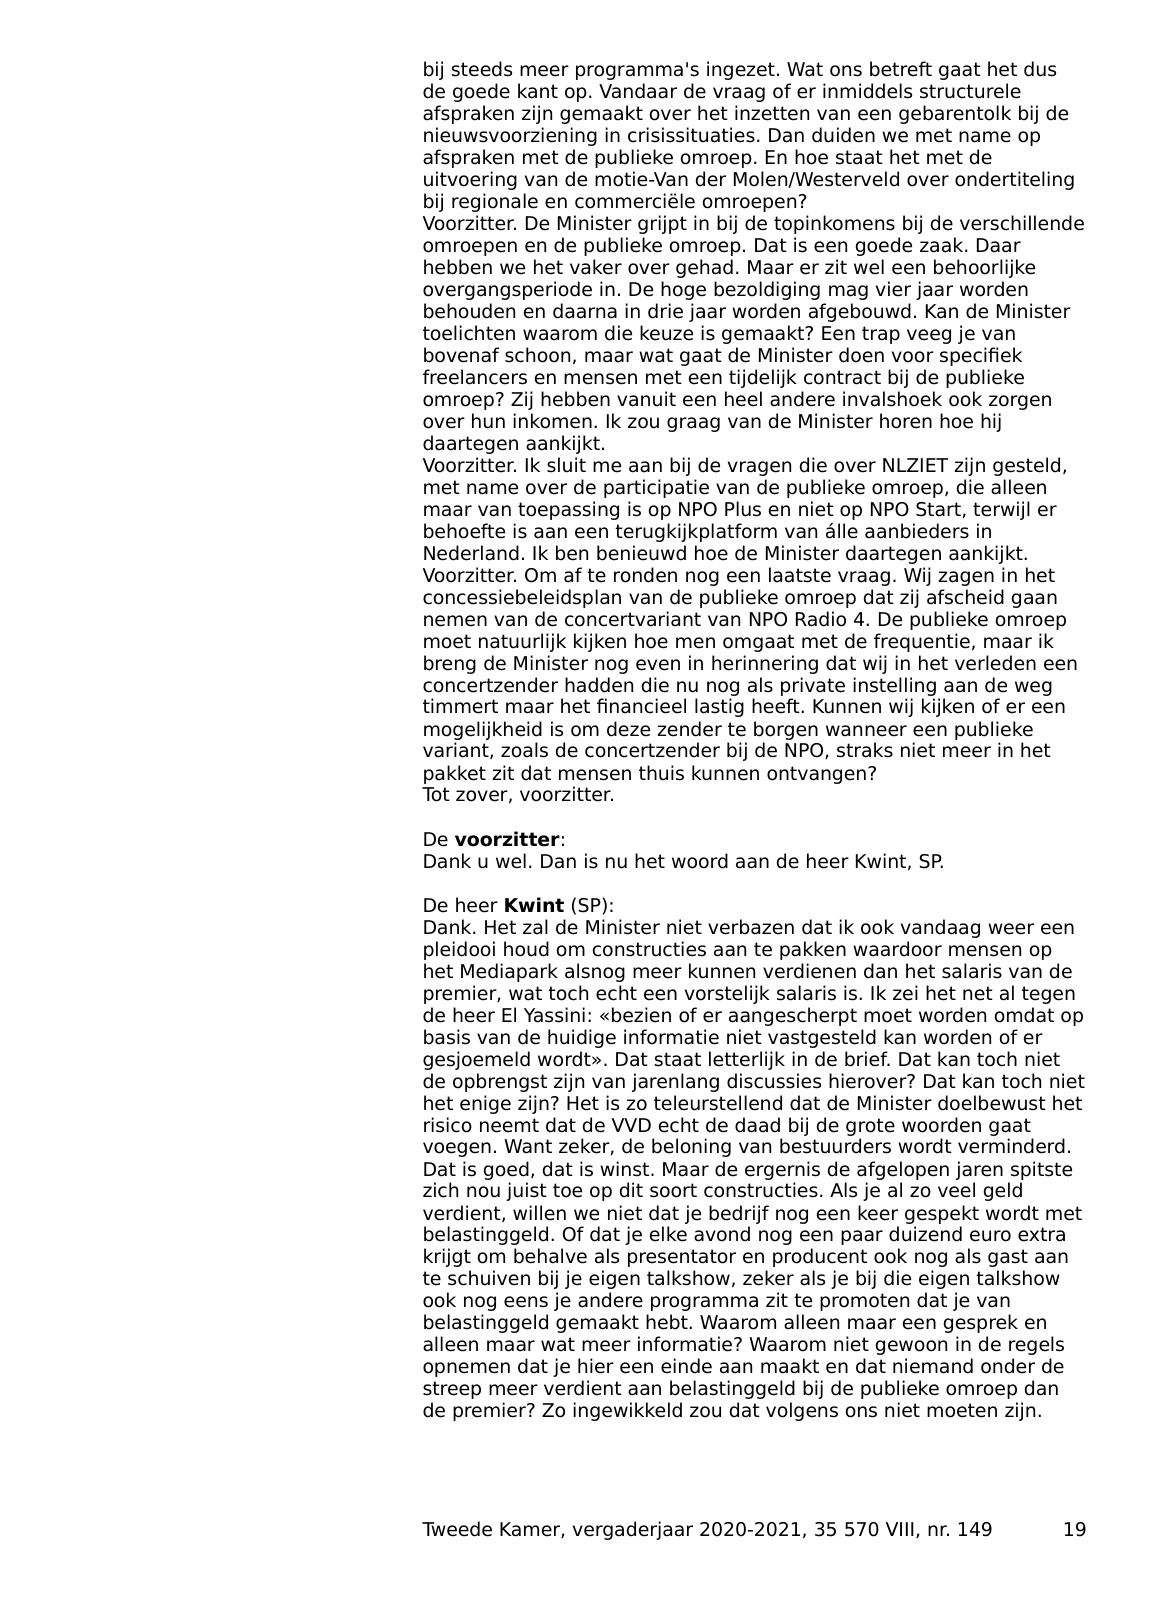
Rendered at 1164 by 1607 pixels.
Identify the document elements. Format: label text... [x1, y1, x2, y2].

text Tot zover, voorzitter. [422, 784, 1087, 806]
text bij steeds meer programma's ingezet. Wat ons betreft gaat het dus de goede kant op. Vandaar de vraag of er inmiddels structurele afspraken zijn gemaakt over het inzetten van een gebarentolk bij de nieuwsvoorziening in crisissituaties. Dan duiden we met name op afspraken met de publieke omroep. En hoe staat het met de uitvoering van de motie-Van der Molen/Westerveld over ondertiteling bij regionale en commerciële omroepen? [422, 59, 1087, 213]
text Voorzitter. De Minister grijpt in bij de topinkomens bij de verschillende omroepen en de publieke omroep. Dat is een goede zaak. Daar hebben we het vaker over gehad. Maar er zit wel een behoorlijke overgangsperiode in. De hoge bezoldiging mag vier jaar worden behouden en daarna in drie jaar worden afgebouwd. Kan de Minister toelichten waarom die keuze is gemaakt? Een trap veeg je van bovenaf schoon, maar wat gaat de Minister doen voor specifiek freelancers en mensen met een tijdelijk contract bij de publieke omroep? Zij hebben vanuit een heel andere invalshoek ook zorgen over hun inkomen. Ik zou graag van de Minister horen hoe hij daartegen aankijkt. [422, 213, 1087, 455]
text Dank u wel. Dan is nu het woord aan de heer Kwint, SP. [422, 851, 1087, 872]
text De heer Kwint (SP): [422, 895, 1087, 917]
text Voorzitter. Om af te ronden nog een laatste vraag. Wij zagen in het concessiebeleidsplan van de publieke omroep dat zij afscheid gaan nemen van de concertvariant van NPO Radio 4. De publieke omroep moet natuurlijk kijken hoe men omgaat met de frequentie, maar ik breng de Minister nog even in herinnering dat wij in het verleden een concertzender hadden die nu nog als private instelling aan de weg timmert maar het financieel lastig heeft. Kunnen wij kijken of er een mogelijkheid is om deze zender te borgen wanneer een publieke variant, zoals de concertzender bij de NPO, straks niet meer in het pakket zit dat mensen thuis kunnen ontvangen? [422, 564, 1087, 784]
text Dank. Het zal de Minister niet verbazen dat ik ook vandaag weer een pleidooi houd om constructies aan te pakken waardoor mensen op het Mediapark alsnog meer kunnen verdienen dan het salaris van de premier, wat toch echt een vorstelijk salaris is. Ik zei het net al tegen de heer El Yassini: «bezien of er aangescherpt moet worden omdat op basis van de huidige informatie niet vastgesteld kan worden of er gesjoemeld wordt». Dat staat letterlijk in de brief. Dat kan toch niet de opbrengst zijn van jarenlang discussies hierover? Dat kan toch niet het enige zijn? Het is zo teleurstellend dat de Minister doelbewust het risico neemt dat de VVD echt de daad bij de grote woorden gaat voegen. Want zeker, de beloning van bestuurders wordt verminderd. Dat is goed, dat is winst. Maar de ergernis de afgelopen jaren spitste zich nou juist toe op dit soort constructies. Als je al zo veel geld verdient, willen we niet dat je bedrijf nog een keer gespekt wordt met belastinggeld. Of dat je elke avond nog een paar duizend euro extra krijgt om behalve als presentator en producent ook nog als gast aan te schuiven bij je eigen talkshow, zeker als je bij die eigen talkshow ook nog eens je andere programma zit te promoten dat je van belastinggeld gemaakt hebt. Waarom alleen maar een gesprek en alleen maar wat meer informatie? Waarom niet gewoon in de regels opnemen dat je hier een einde aan maakt en dat niemand onder de streep meer verdient aan belastinggeld bij de publieke omroep dan de premier? Zo ingewikkeld zou dat volgens ons niet moeten zijn. [422, 917, 1087, 1422]
text Voorzitter. Ik sluit me aan bij de vragen die over NLZIET zijn gesteld, met name over de participatie van de publieke omroep, die alleen maar van toepassing is op NPO Plus en niet op NPO Start, terwijl er behoefte is aan een terugkijkplatform van álle aanbieders in Nederland. Ik ben benieuwd hoe de Minister daartegen aankijkt. [422, 455, 1087, 564]
text De voorzitter: [422, 828, 1087, 851]
